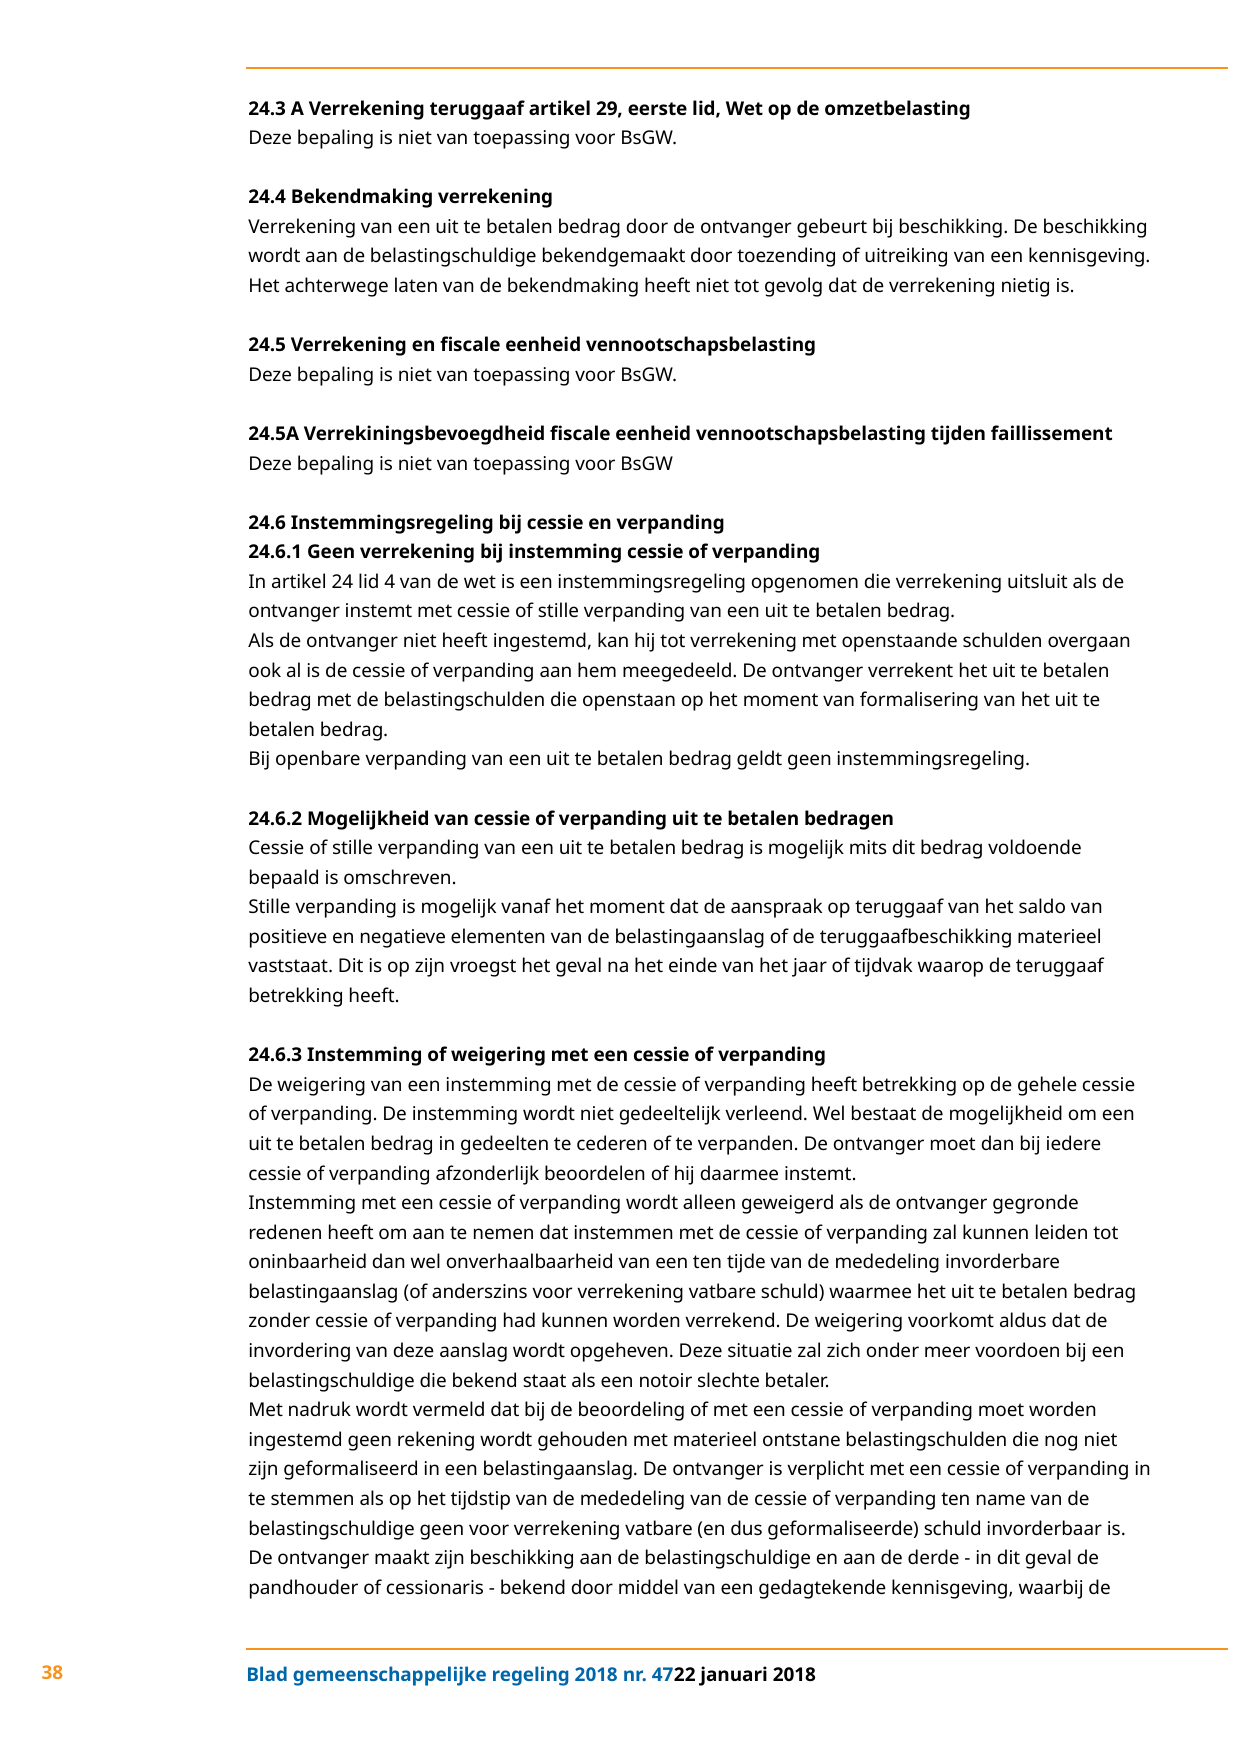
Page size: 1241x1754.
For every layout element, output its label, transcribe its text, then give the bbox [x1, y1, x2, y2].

picture [41, 47, 231, 172]
text 24.4 Bekendmaking verrekening [248, 183, 1152, 209]
text Cessie of stille verpanding van een uit te betalen bedrag is mogelijk mits dit bedrag voldoende bepaald is omschreven. [248, 834, 1152, 890]
text Met nadruk wordt vermeld dat bij de beoordeling of met een cessie of verpanding moet worden ingestemd geen rekening wordt gehouden met materieel ontstane belastingschulden die nog niet zijn geformaliseerd in een belastingaanslag. De ontvanger is verplicht met een cessie of verpanding in te stemmen als op het tijdstip van de mededeling van de cessie of verpanding ten name van de belastingschuldige geen voor verrekening vatbare (en dus geformaliseerde) schuld invorderbaar is. [248, 1396, 1152, 1541]
text 24.3 A Verrekening teruggaaf artikel 29, eerste lid, Wet op de omzetbelasting [248, 95, 1152, 121]
text Deze bepaling is niet van toepassing voor BsGW [248, 450, 1152, 476]
text 24.5 Verrekening en fiscale eenheid vennootschapsbelasting [248, 331, 1152, 357]
text 24.6 Instemmingsregeling bij cessie en verpanding [248, 509, 1152, 535]
text Bij openbare verpanding van een uit te betalen bedrag geldt geen instemmingsregeling. [248, 746, 1152, 771]
text De ontvanger maakt zijn beschikking aan de belastingschuldige en aan de derde - in dit geval de pandhouder of cessionaris - bekend door middel van een gedagtekende kennisgeving, waarbij de [248, 1544, 1152, 1600]
text 24.5A Verrekiningsbevoegdheid fiscale eenheid vennootschapsbelasting tijden faillissement [248, 420, 1152, 446]
text Instemming met een cessie of verpanding wordt alleen geweigerd als de ontvanger gegronde redenen heeft om aan te nemen dat instemmen met de cessie of verpanding zal kunnen leiden tot oninbaarheid dan wel onverhaalbaarheid van een ten tijde van de mededeling invorderbare belastingaanslag (of anderszins voor verrekening vatbare schuld) waarmee het uit te betalen bedrag zonder cessie of verpanding had kunnen worden verrekend. De weigering voorkomt aldus dat de invordering van deze aanslag wordt opgeheven. Deze situatie zal zich onder meer voordoen bij een belastingschuldige die bekend staat als een notoir slechte betaler. [248, 1189, 1152, 1393]
text 24.6.1 Geen verrekening bij instemming cessie of verpanding [248, 538, 1152, 564]
text 24.6.3 Instemming of weigering met een cessie of verpanding [248, 1041, 1152, 1067]
text Deze bepaling is niet van toepassing voor BsGW. [248, 361, 1152, 387]
text Verrekening van een uit te betalen bedrag door de ontvanger gebeurt bij beschikking. De beschikking wordt aan de belastingschuldige bekendgemaakt door toezending of uitreiking van een kennisgeving. Het achterwege laten van de bekendmaking heeft niet tot gevolg dat de verrekening nietig is. [248, 213, 1152, 298]
text Deze bepaling is niet van toepassing voor BsGW. [248, 124, 1152, 150]
text Als de ontvanger niet heeft ingestemd, kan hij tot verrekening met openstaande schulden overgaan ook al is de cessie of verpanding aan hem meegedeeld. De ontvanger verrekent het uit te betalen bedrag met de belastingschulden die openstaan op het moment van formalisering van het uit te betalen bedrag. [248, 627, 1152, 742]
text In artikel 24 lid 4 van de wet is een instemmingsregeling opgenomen die verrekening uitsluit als de ontvanger instemt met cessie of stille verpanding van een uit te betalen bedrag. [248, 568, 1152, 623]
text De weigering van een instemming met de cessie of verpanding heeft betrekking op de gehele cessie of verpanding. De instemming wordt niet gedeeltelijk verleend. Wel bestaat de mogelijkheid om een uit te betalen bedrag in gedeelten te cederen of te verpanden. De ontvanger moet dan bij iedere cessie of verpanding afzonderlijk beoordelen of hij daarmee instemt. [248, 1071, 1152, 1186]
text Stille verpanding is mogelijk vanaf het moment dat de aanspraak op teruggaaf van het saldo van positieve en negatieve elementen van de belastingaanslag of de teruggaafbeschikking materieel vaststaat. Dit is op zijn vroegst het geval na het einde van het jaar of tijdvak waarop de teruggaaf betrekking heeft. [248, 893, 1152, 1008]
text 24.6.2 Mogelijkheid van cessie of verpanding uit te betalen bedragen [248, 805, 1152, 831]
